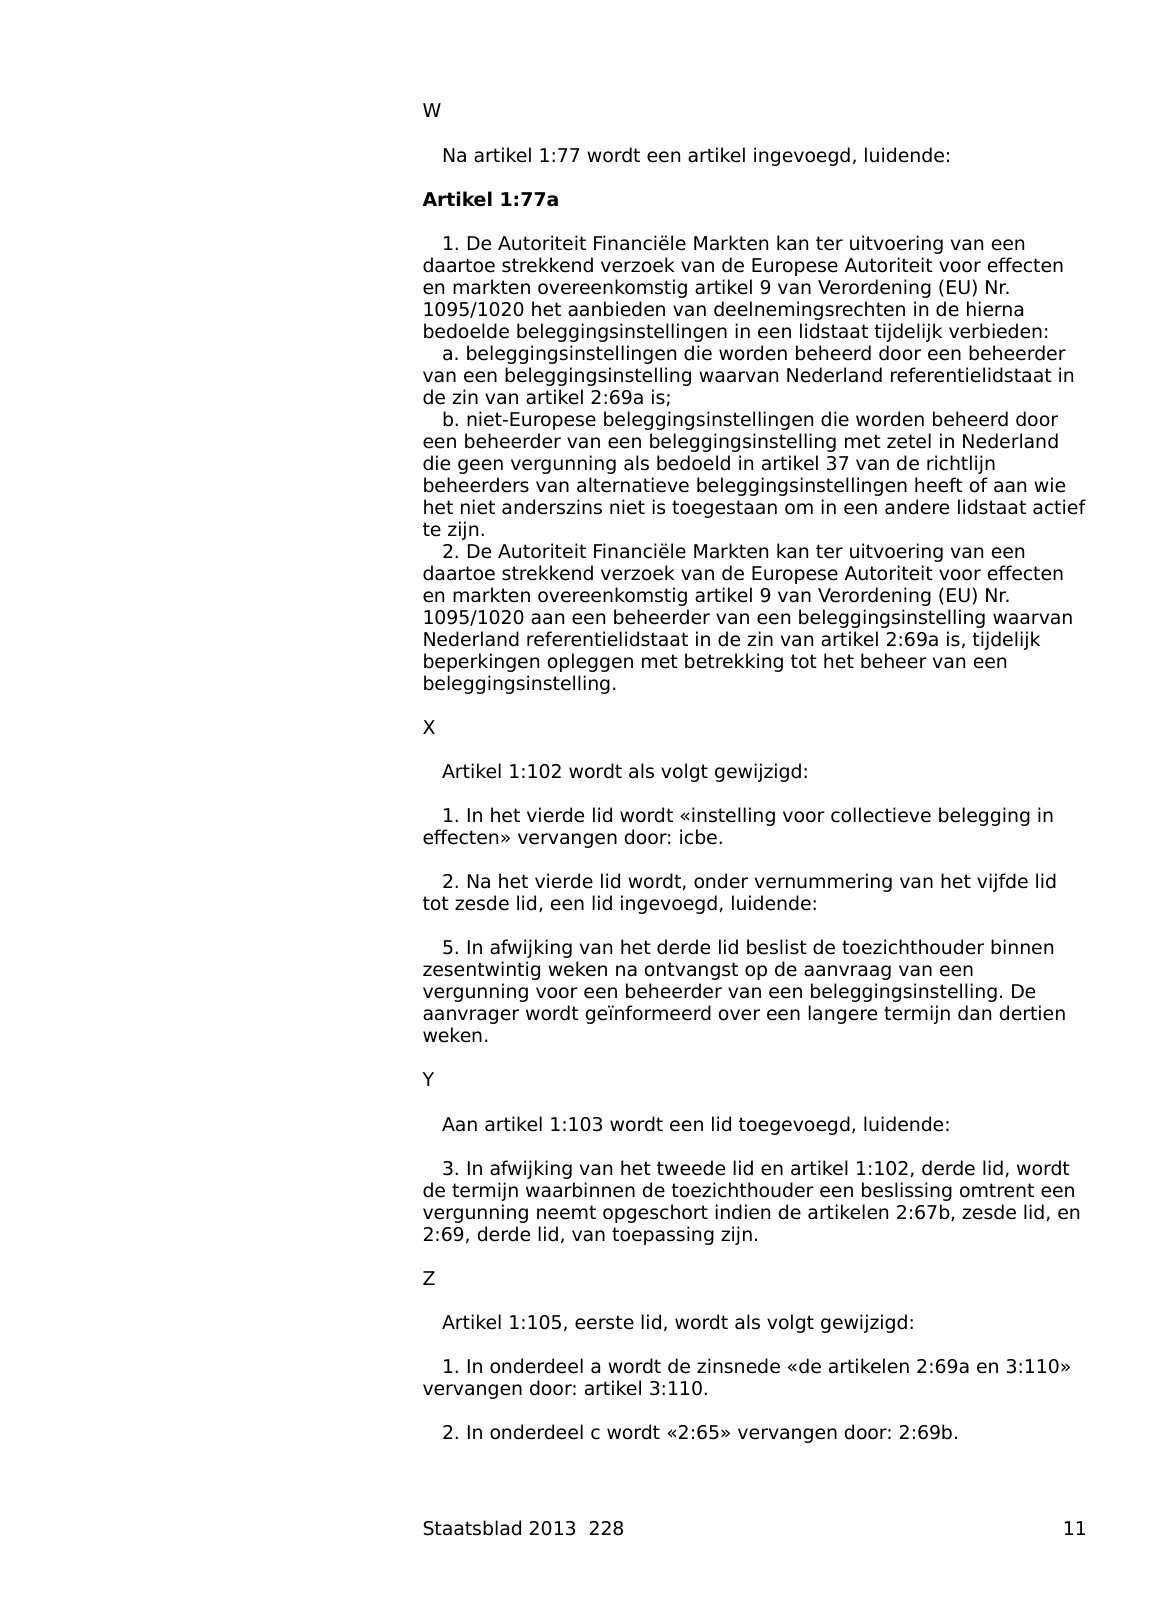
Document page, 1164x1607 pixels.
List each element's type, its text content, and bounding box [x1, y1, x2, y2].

text 1. In onderdeel a wordt de zinsnede «de artikelen 2:69a en 3:110» vervangen door: artikel 3:110. [422, 1356, 1087, 1400]
text Aan artikel 1:103 wordt een lid toegevoegd, luidende: [422, 1113, 1087, 1136]
text Artikel 1:105, eerste lid, wordt als volgt gewijzigd: [422, 1312, 1087, 1334]
text 2. In onderdeel c wordt «2:65» vervangen door: 2:69b. [422, 1422, 1087, 1444]
text 2. Na het vierde lid wordt, onder vernummering van het vijfde lid tot zesde lid, een lid ingevoegd, luidende: [422, 871, 1087, 915]
text b. niet-Europese beleggingsinstellingen die worden beheerd door een beheerder van een beleggingsinstelling met zetel in Nederland die geen vergunning als bedoeld in artikel 37 van de richtlijn beheerders van alternatieve beleggingsinstellingen heeft of aan wie het niet anderszins niet is toegestaan om in een andere lidstaat actief te zijn. [422, 409, 1087, 541]
text 1. De Autoriteit Financiële Markten kan ter uitvoering van een daartoe strekkend verzoek van de Europese Autoriteit voor effecten en markten overeenkomstig artikel 9 van Verordening (EU) Nr. 1095/1020 het aanbieden van deelnemingsrechten in de hierna bedoelde beleggingsinstellingen in een lidstaat tijdelijk verbieden: [422, 233, 1087, 343]
text a. beleggingsinstellingen die worden beheerd door een beheerder van een beleggingsinstelling waarvan Nederland referentielidstaat in de zin van artikel 2:69a is; [422, 343, 1087, 409]
text 2. De Autoriteit Financiële Markten kan ter uitvoering van een daartoe strekkend verzoek van de Europese Autoriteit voor effecten en markten overeenkomstig artikel 9 van Verordening (EU) Nr. 1095/1020 aan een beheerder van een beleggingsinstelling waarvan Nederland referentielidstaat in de zin van artikel 2:69a is, tijdelijk beperkingen opleggen met betrekking tot het beheer van een beleggingsinstelling. [422, 541, 1087, 694]
text 5. In afwijking van het derde lid beslist de toezichthouder binnen zesentwintig weken na ontvangst op de aanvraag van een vergunning voor een beheerder van een beleggingsinstelling. De aanvrager wordt geïnformeerd over een langere termijn dan dertien weken. [422, 937, 1087, 1047]
text Artikel 1:102 wordt als volgt gewijzigd: [422, 761, 1087, 783]
text Y [422, 1069, 1087, 1091]
text Z [422, 1268, 1087, 1290]
text 3. In afwijking van het tweede lid en artikel 1:102, derde lid, wordt de termijn waarbinnen de toezichthouder een beslissing omtrent een vergunning neemt opgeschort indien de artikelen 2:67b, zesde lid, en 2:69, derde lid, van toepassing zijn. [422, 1158, 1087, 1246]
text W [422, 100, 1087, 122]
text Na artikel 1:77 wordt een artikel ingevoegd, luidende: [422, 144, 1087, 167]
text 1. In het vierde lid wordt «instelling voor collectieve belegging in effecten» vervangen door: icbe. [422, 805, 1087, 849]
text X [422, 717, 1087, 739]
subtitle Artikel 1:77a [422, 189, 1087, 211]
